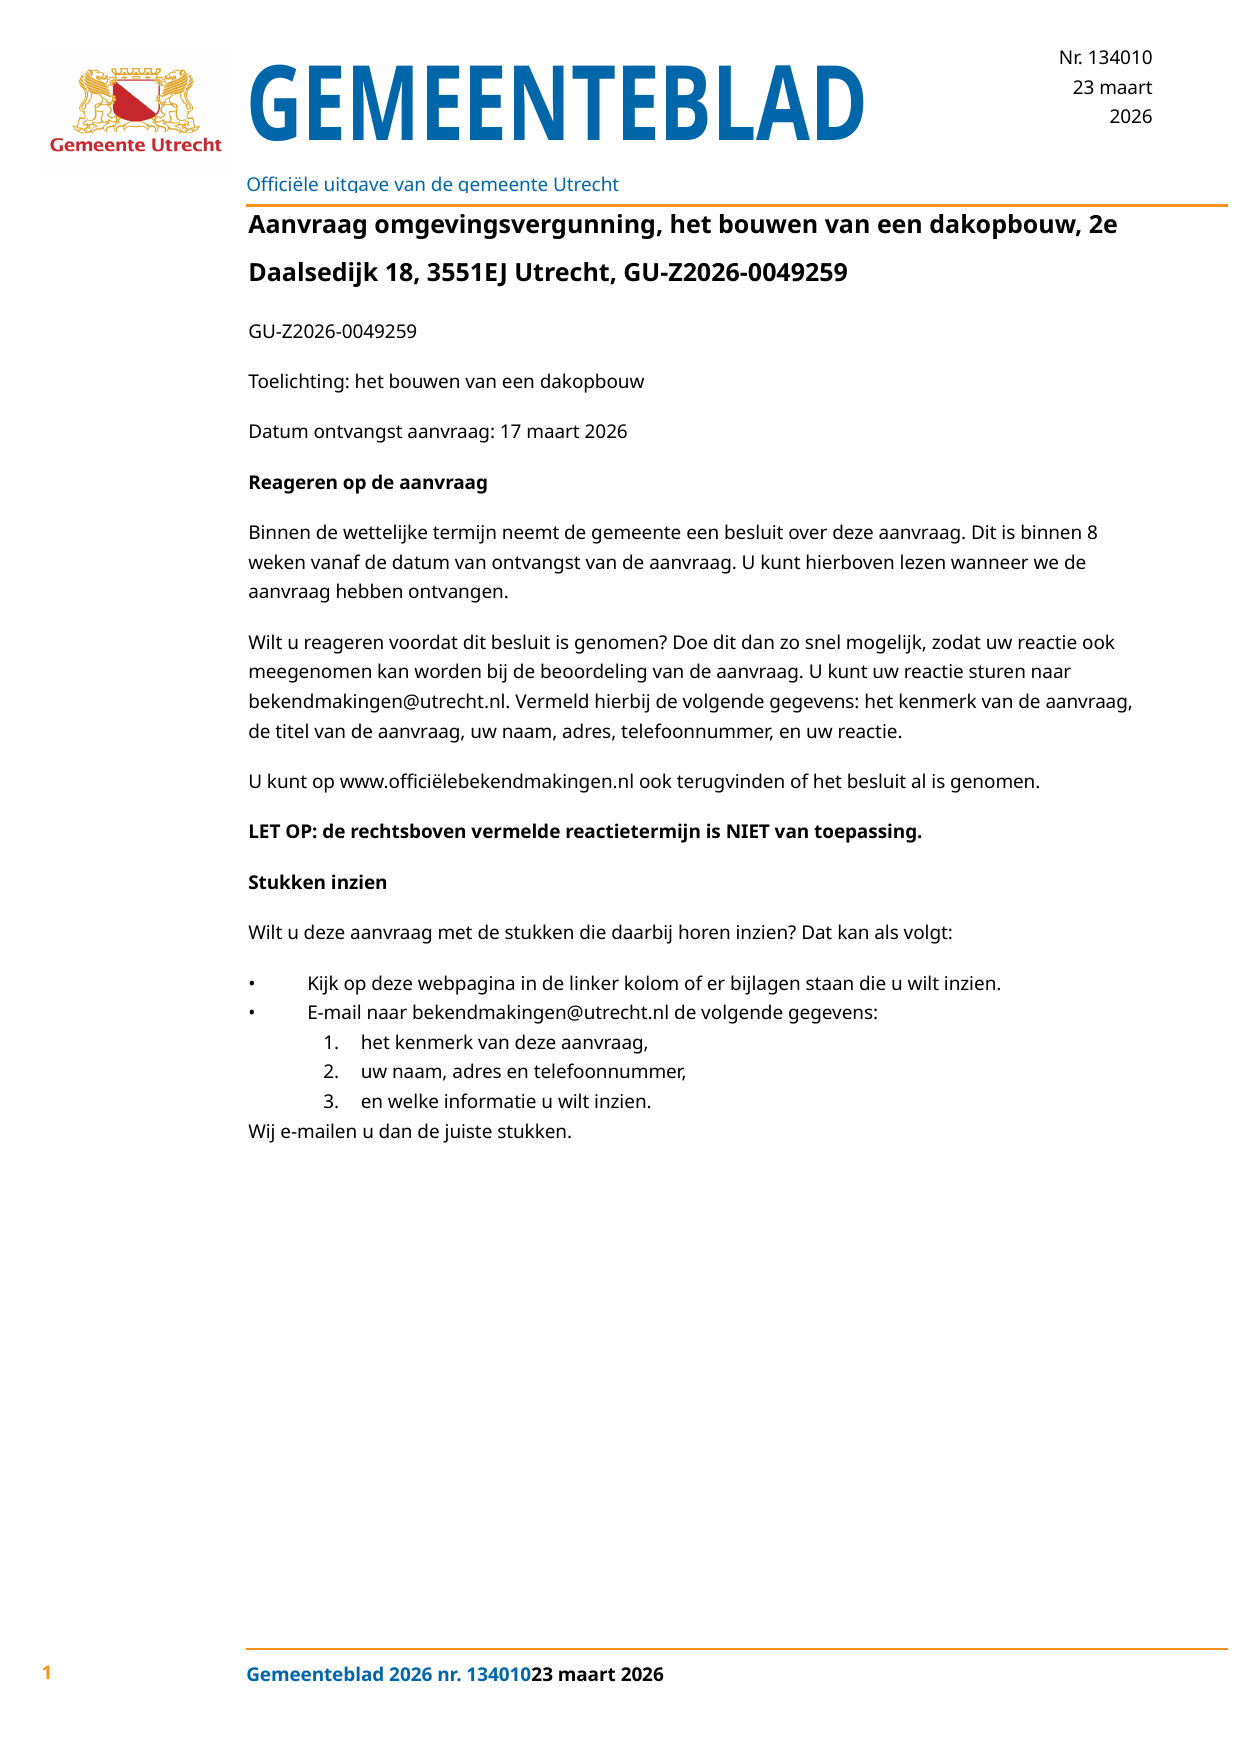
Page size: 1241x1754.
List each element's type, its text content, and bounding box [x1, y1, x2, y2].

list en welke informatie u wilt inzien. [323, 1088, 1152, 1114]
text Toelichting: het bouwen van een dakopbouw [248, 368, 1152, 394]
text Wilt u reageren voordat dit besluit is genomen? Doe dit dan zo snel mogelijk, zodat uw reactie ook meegenomen kan worden bij de beoordeling van de aanvraag. U kunt uw reactie sturen naar bekendmakingen@utrecht.nl. Vermeld hierbij de volgende gegevens: het kenmerk van de aanvraag, de titel van de aanvraag, uw naam, adres, telefoonnummer, en uw reactie. [248, 629, 1152, 744]
list het kenmerk van deze aanvraag, [323, 1029, 1152, 1055]
text Stukken inzien [248, 869, 1152, 895]
list uw naam, adres en telefoonnummer, [323, 1059, 1152, 1084]
list E-mail naar bekendmakingen@utrecht.nl de volgende gegevens: [248, 999, 1152, 1025]
text Wij e-mailen u dan de juiste stukken. [248, 1118, 1152, 1144]
picture [41, 47, 231, 172]
list Kijk op deze webpagina in de linker kolom of er bijlagen staan die u wilt inzien. [248, 970, 1152, 996]
text Binnen de wettelijke termijn neemt de gemeente een besluit over deze aanvraag. Dit is binnen 8 weken vanaf de datum van ontvangst van de aanvraag. U kunt hierboven lezen wanneer we de aanvraag hebben ontvangen. [248, 519, 1152, 604]
text Wilt u deze aanvraag met de stukken die daarbij horen inzien? Dat kan als volgt: [248, 919, 1152, 945]
text GU-Z2026-0049259 [248, 318, 1152, 344]
text U kunt op www.officiëlebekendmakingen.nl ook terugvinden of het besluit al is genomen. [248, 768, 1152, 794]
text LET OP: de rechtsboven vermelde reactietermijn is NIET van toepassing. [248, 819, 1152, 844]
text Aanvraag omgevingsvergunning, het bouwen van een dakopbouw, 2e Daalsedijk 18, 3551EJ Utrecht, GU-Z2026-0049259 [248, 207, 1152, 288]
text Reageren op de aanvraag [248, 469, 1152, 495]
text Datum ontvangst aanvraag: 17 maart 2026 [248, 419, 1152, 444]
